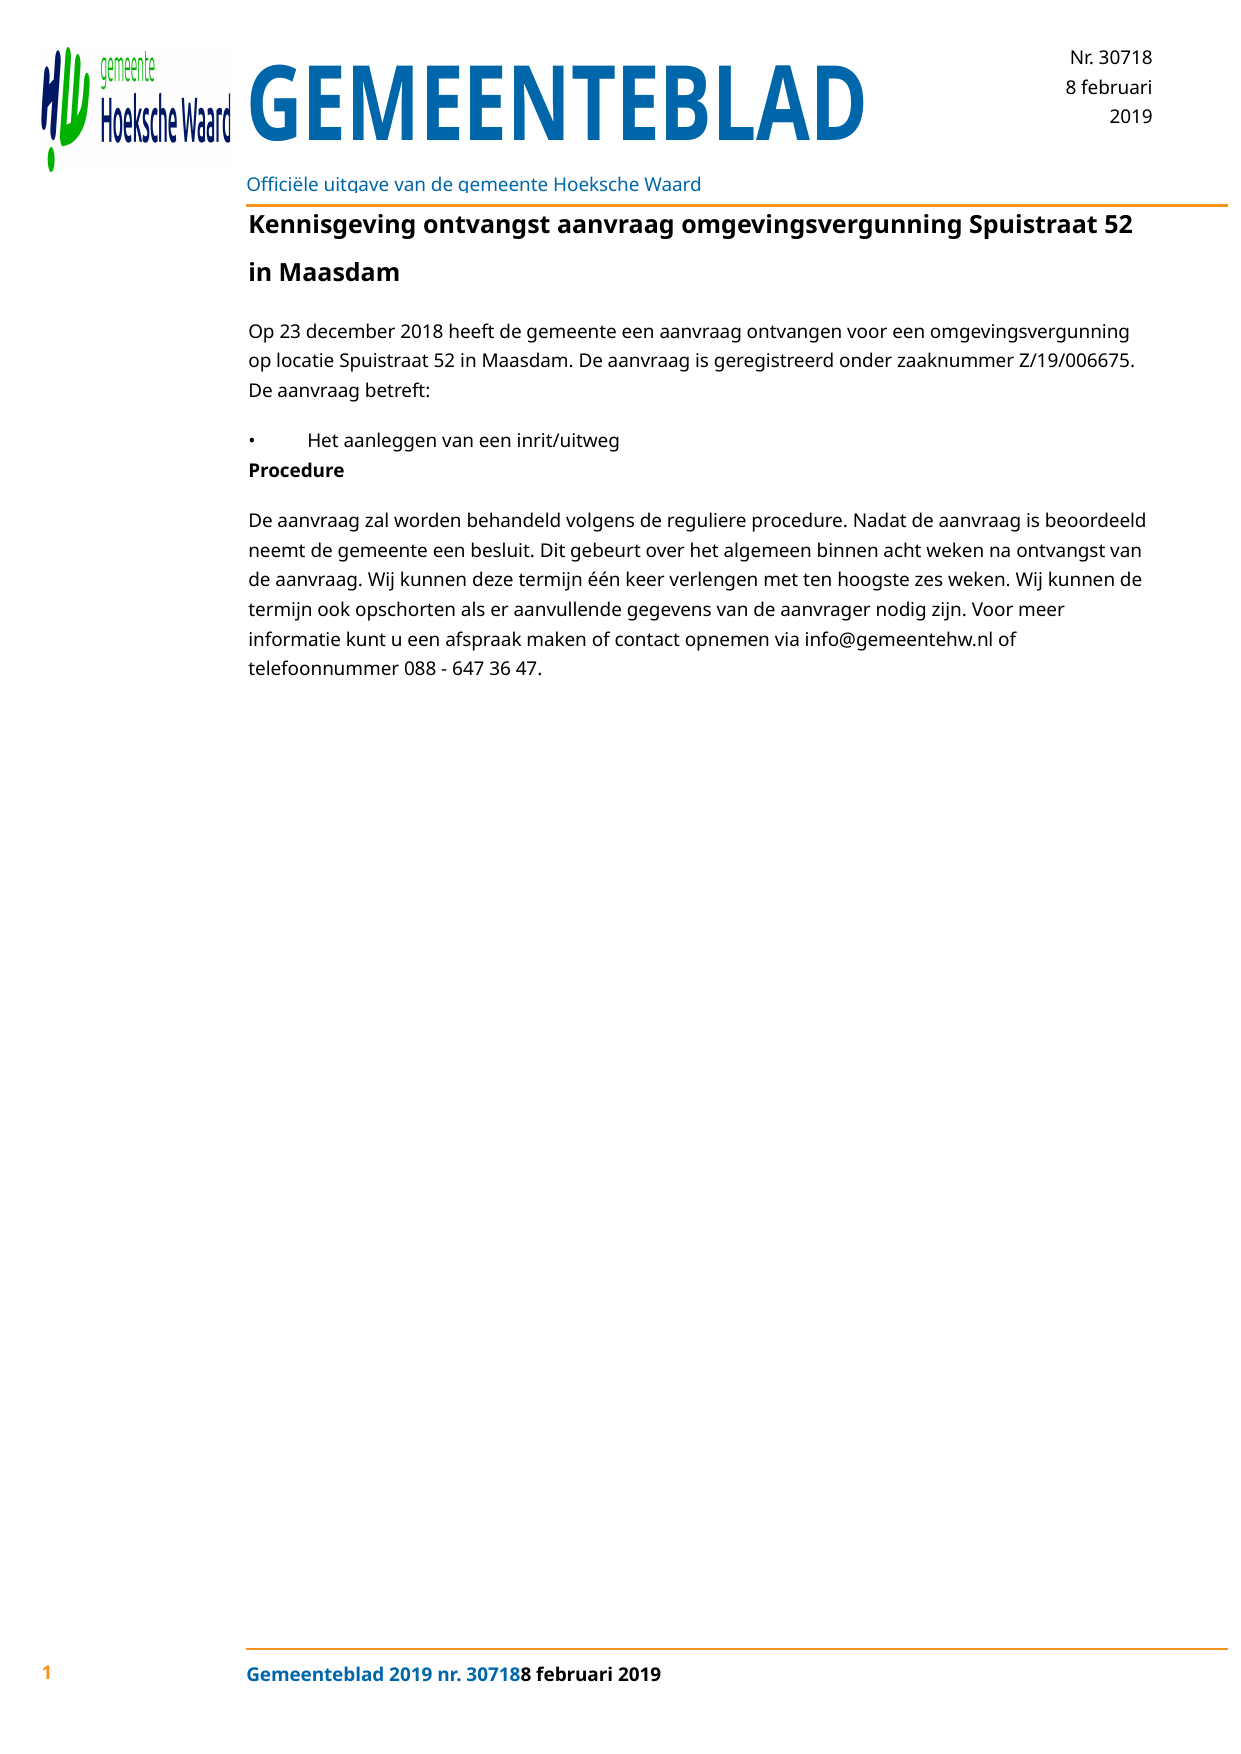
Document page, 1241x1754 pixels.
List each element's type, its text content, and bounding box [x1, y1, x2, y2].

text Kennisgeving ontvangst aanvraag omgevingsvergunning Spuistraat 52 in Maasdam [248, 207, 1152, 288]
text Op 23 december 2018 heeft de gemeente een aanvraag ontvangen voor een omgevingsvergunning op locatie Spuistraat 52 in Maasdam. De aanvraag is geregistreerd onder zaaknummer Z/19/006675. De aanvraag betreft: [248, 318, 1152, 403]
list Het aanleggen van een inrit/uitweg [248, 427, 1152, 453]
picture [41, 47, 231, 172]
text Procedure [248, 457, 1152, 483]
text De aanvraag zal worden behandeld volgens de reguliere procedure. Nadat de aanvraag is beoordeeld neemt de gemeente een besluit. Dit gebeurt over het algemeen binnen acht weken na ontvangst van de aanvraag. Wij kunnen deze termijn één keer verlengen met ten hoogste zes weken. Wij kunnen de termijn ook opschorten als er aanvullende gegevens van de aanvrager nodig zijn. Voor meer informatie kunt u een afspraak maken of contact opnemen via info@gemeentehw.nl of telefoonnummer 088 - 647 36 47. [248, 507, 1152, 681]
